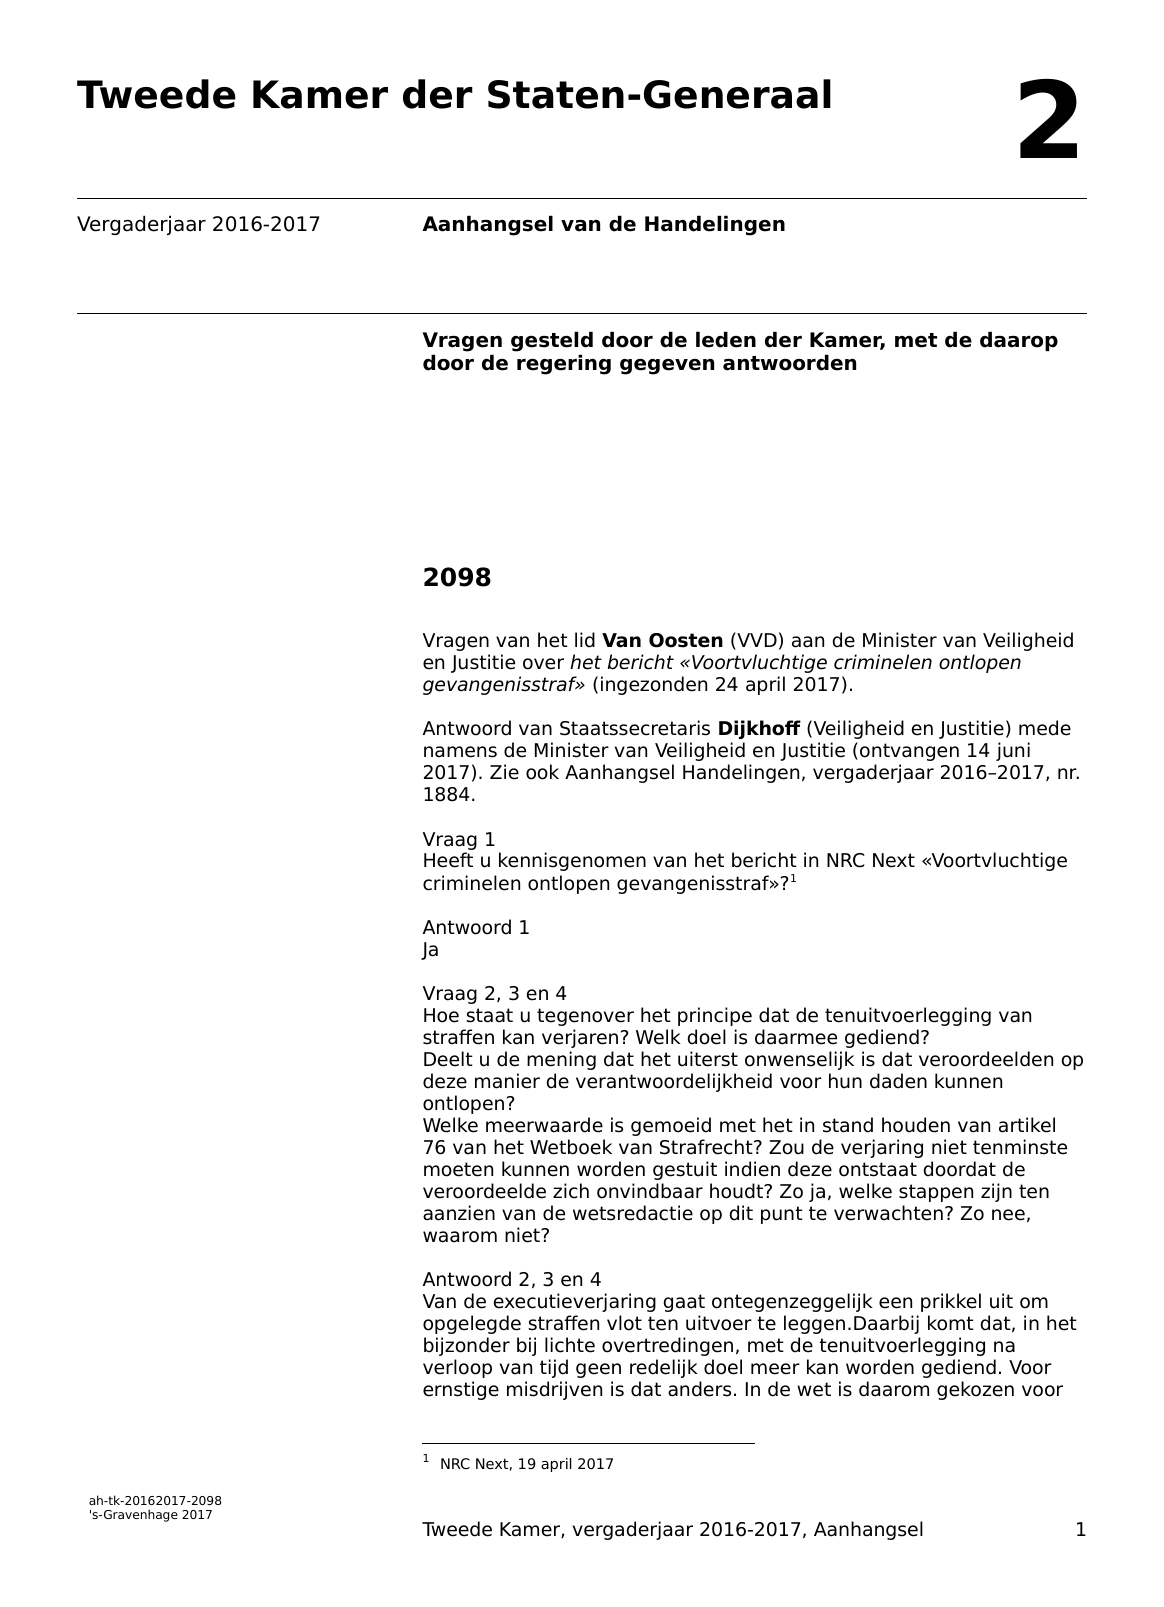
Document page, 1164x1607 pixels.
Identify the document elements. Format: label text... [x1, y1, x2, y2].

text Antwoord 2, 3 en 4 [422, 1269, 1087, 1291]
table_cell Vergaderjaar 2016-2017 [77, 199, 422, 313]
text Van de executieverjaring gaat ontegenzeggelijk een prikkel uit om opgelegde straffen vlot ten uitvoer te leggen.Daarbij komt dat, in het bijzonder bij lichte overtredingen, met de tenuitvoerlegging na verloop van tijd geen redelijk doel meer kan worden gediend. Voor ernstige misdrijven is dat anders. In de wet is daarom gekozen voor [422, 1291, 1087, 1401]
text Deelt u de mening dat het uiterst onwenselijk is dat veroordeelden op deze manier de verantwoordelijkheid voor hun daden kunnen ontlopen? [422, 1049, 1087, 1114]
text Vraag 2, 3 en 4 [422, 983, 1087, 1005]
text NRC Next, 19 april 2017 [422, 1452, 1087, 1474]
text Antwoord 1 [422, 917, 1087, 938]
text Welke meerwaarde is gemoeid met het in stand houden van artikel 76 van het Wetboek van Strafrecht? Zou de verjaring niet tenminste moeten kunnen worden gestuit indien deze ontstaat doordat de veroordeelde zich onvindbaar houdt? Zo ja, welke stappen zijn ten aanzien van de wetsredactie op dit punt te verwachten? Zo nee, waarom niet? [422, 1114, 1087, 1246]
table_header 2 [886, 59, 1087, 198]
text Vragen van het lid Van Oosten (VVD) aan de Minister van Veiligheid en Justitie over het bericht «Voortvluchtige criminelen ontlopen gevangenisstraf» (ingezonden 24 april 2017). [422, 630, 1087, 696]
table_cell Aanhangsel van de Handelingen [422, 199, 1087, 313]
text Hoe staat u tegenover het principe dat de tenuitvoerlegging van straffen kan verjaren? Welk doel is daarmee gediend? [422, 1005, 1087, 1049]
table_cell [77, 314, 422, 375]
text Heeft u kennisgenomen van het bericht in NRC Next «Voortvluchtige criminelen ontlopen gevangenisstraf»? [422, 850, 1087, 894]
text ah-tk-20162017-2098 [88, 1494, 323, 1508]
table_cell Vragen gesteld door de leden der Kamer, met de daarop door de regering gegeven antwoorden [422, 314, 1087, 375]
text 2098 [422, 563, 1087, 592]
text 's-Gravenhage 2017 [88, 1508, 323, 1522]
text Ja [422, 938, 1087, 961]
text Vraag 1 [422, 828, 1087, 850]
table_header Tweede Kamer der Staten-Generaal [77, 59, 886, 198]
text Antwoord van Staatssecretaris Dijkhoff (Veiligheid en Justitie) mede namens de Minister van Veiligheid en Justitie (ontvangen 14 juni 2017). Zie ook Aanhangsel Handelingen, vergaderjaar 2016–2017, nr. 1884. [422, 718, 1087, 806]
